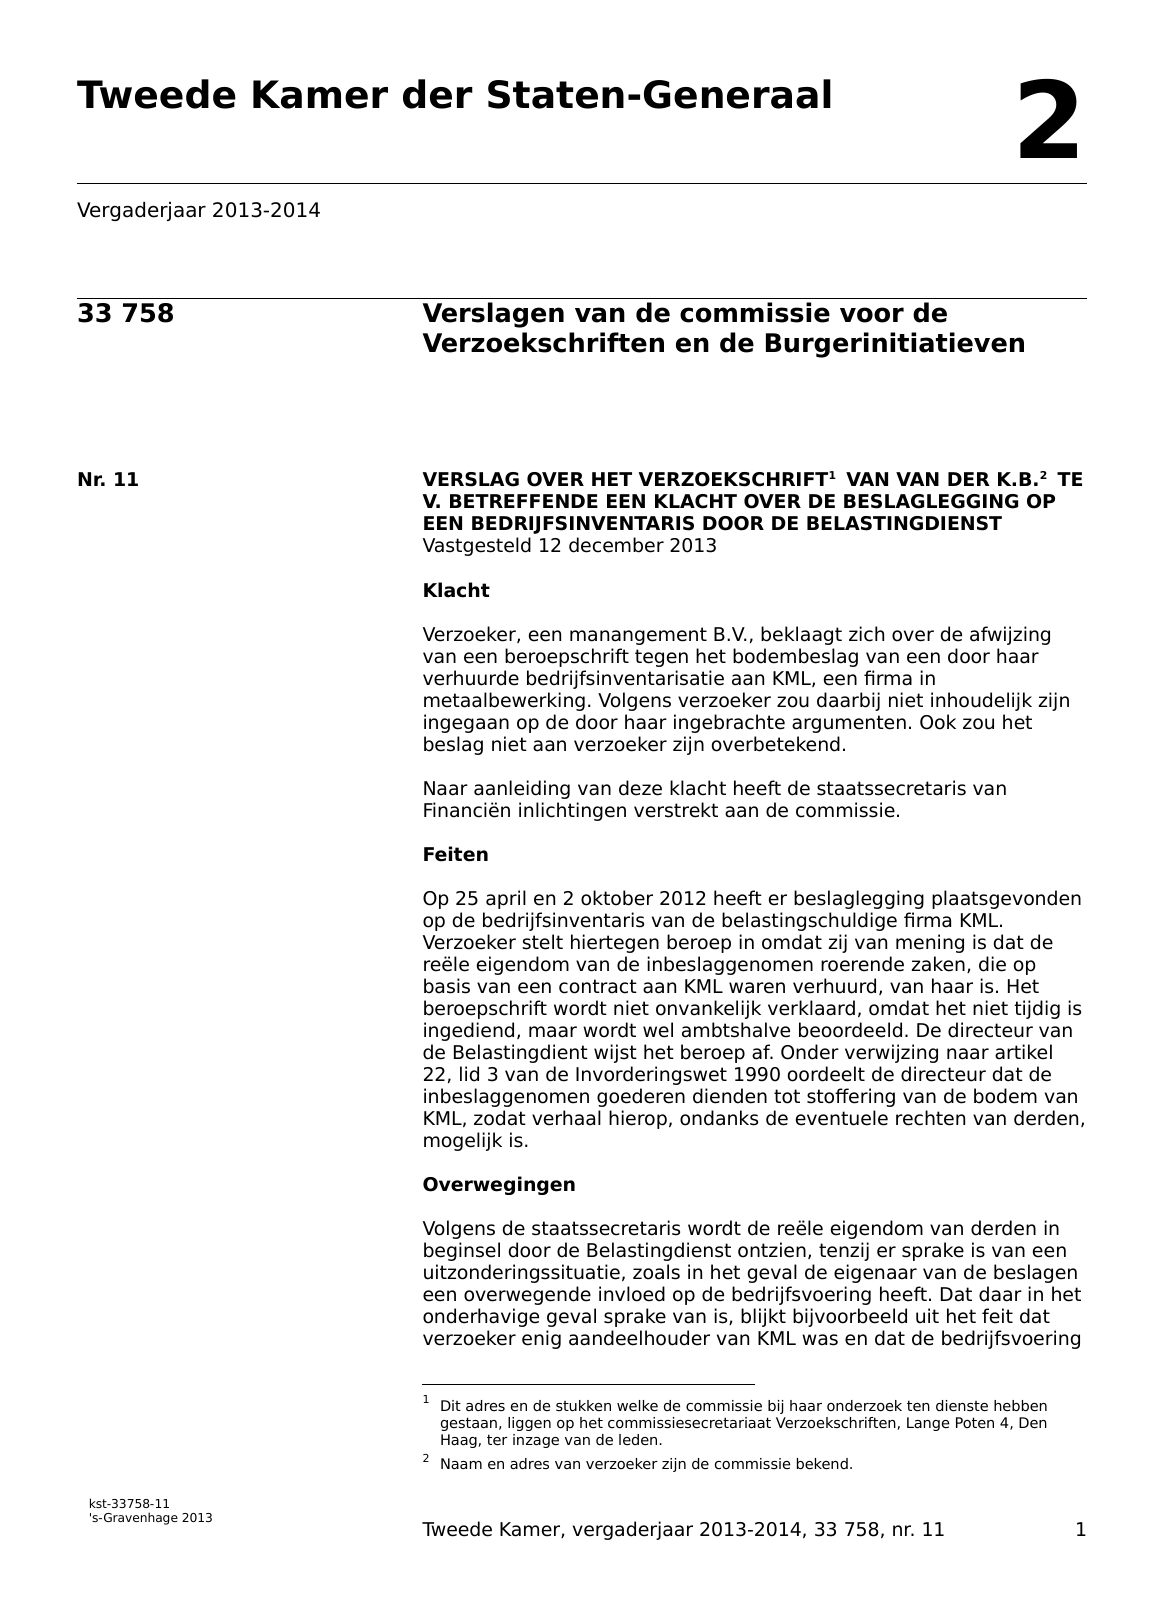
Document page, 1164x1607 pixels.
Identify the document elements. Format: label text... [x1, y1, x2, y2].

text Dit adres en de stukken welke de commissie bij haar onderzoek ten dienste hebben gestaan, liggen op het commissiesecretariaat Verzoekschriften, Lange Poten 4, Den Haag, ter inzage van de leden. [422, 1393, 1087, 1449]
subtitle Overwegingen [422, 1174, 1087, 1196]
table_header 2 [886, 59, 1087, 183]
text Op 25 april en 2 oktober 2012 heeft er beslaglegging plaatsgevonden op de bedrijfsinventaris van de belastingschuldige firma KML. Verzoeker stelt hiertegen beroep in omdat zij van mening is dat de reële eigendom van de inbeslaggenomen roerende zaken, die op basis van een contract aan KML waren verhuurd, van haar is. Het beroepschrift wordt niet onvankelijk verklaard, omdat het niet tijdig is ingediend, maar wordt wel ambtshalve beoordeeld. De directeur van de Belastingdient wijst het beroep af. Onder verwijzing naar artikel 22, lid 3 van de Invorderingswet 1990 oordeelt de directeur dat de inbeslaggenomen goederen dienden tot stoffering van de bodem van KML, zodat verhaal hierop, ondanks de eventuele rechten van derden, mogelijk is. [422, 888, 1087, 1152]
subtitle Feiten [422, 844, 1087, 866]
table_cell Vergaderjaar 2013-2014 [77, 184, 1087, 298]
text 's-Gravenhage 2013 [88, 1511, 323, 1525]
subtitle 33 758 Verslagen van de commissie voor de Verzoekschriften en de Burgerinitiatieven [77, 299, 1087, 358]
text Verzoeker, een manangement B.V., beklaagt zich over de afwijzing van een beroepschrift tegen het bodembeslag van een door haar verhuurde bedrijfsinventarisatie aan KML, een firma in metaalbewerking. Volgens verzoeker zou daarbij niet inhoudelijk zijn ingegaan op de door haar ingebrachte argumenten. Ook zou het beslag niet aan verzoeker zijn overbetekend. [422, 624, 1087, 756]
text Vastgesteld 12 december 2013 [422, 535, 1087, 557]
text Volgens de staatssecretaris wordt de reële eigendom van derden in beginsel door de Belastingdienst ontzien, tenzij er sprake is van een uitzonderingssituatie, zoals in het geval de eigenaar van de beslagen een overwegende invloed op de bedrijfsvoering heeft. Dat daar in het onderhavige geval sprake van is, blijkt bijvoorbeeld uit het feit dat verzoeker enig aandeelhouder van KML was en dat de bedrijfsvoering [422, 1218, 1087, 1350]
text Naar aanleiding van deze klacht heeft de staatssecretaris van Financiën inlichtingen verstrekt aan de commissie. [422, 778, 1087, 822]
subtitle Klacht [422, 579, 1087, 601]
table_header Tweede Kamer der Staten-Generaal [77, 59, 886, 183]
subtitle Nr. 11 VERSLAG OVER HET VERZOEKSCHRIFT VAN VAN DER K.B. TE V. BETREFFENDE EEN KLACHT OVER DE BESLAGLEGGING OP EEN BEDRIJFSINVENTARIS DOOR DE BELASTINGDIENST [77, 469, 1087, 535]
text Naam en adres van verzoeker zijn de commissie bekend. [422, 1452, 1087, 1474]
text kst-33758-11 [88, 1497, 323, 1511]
